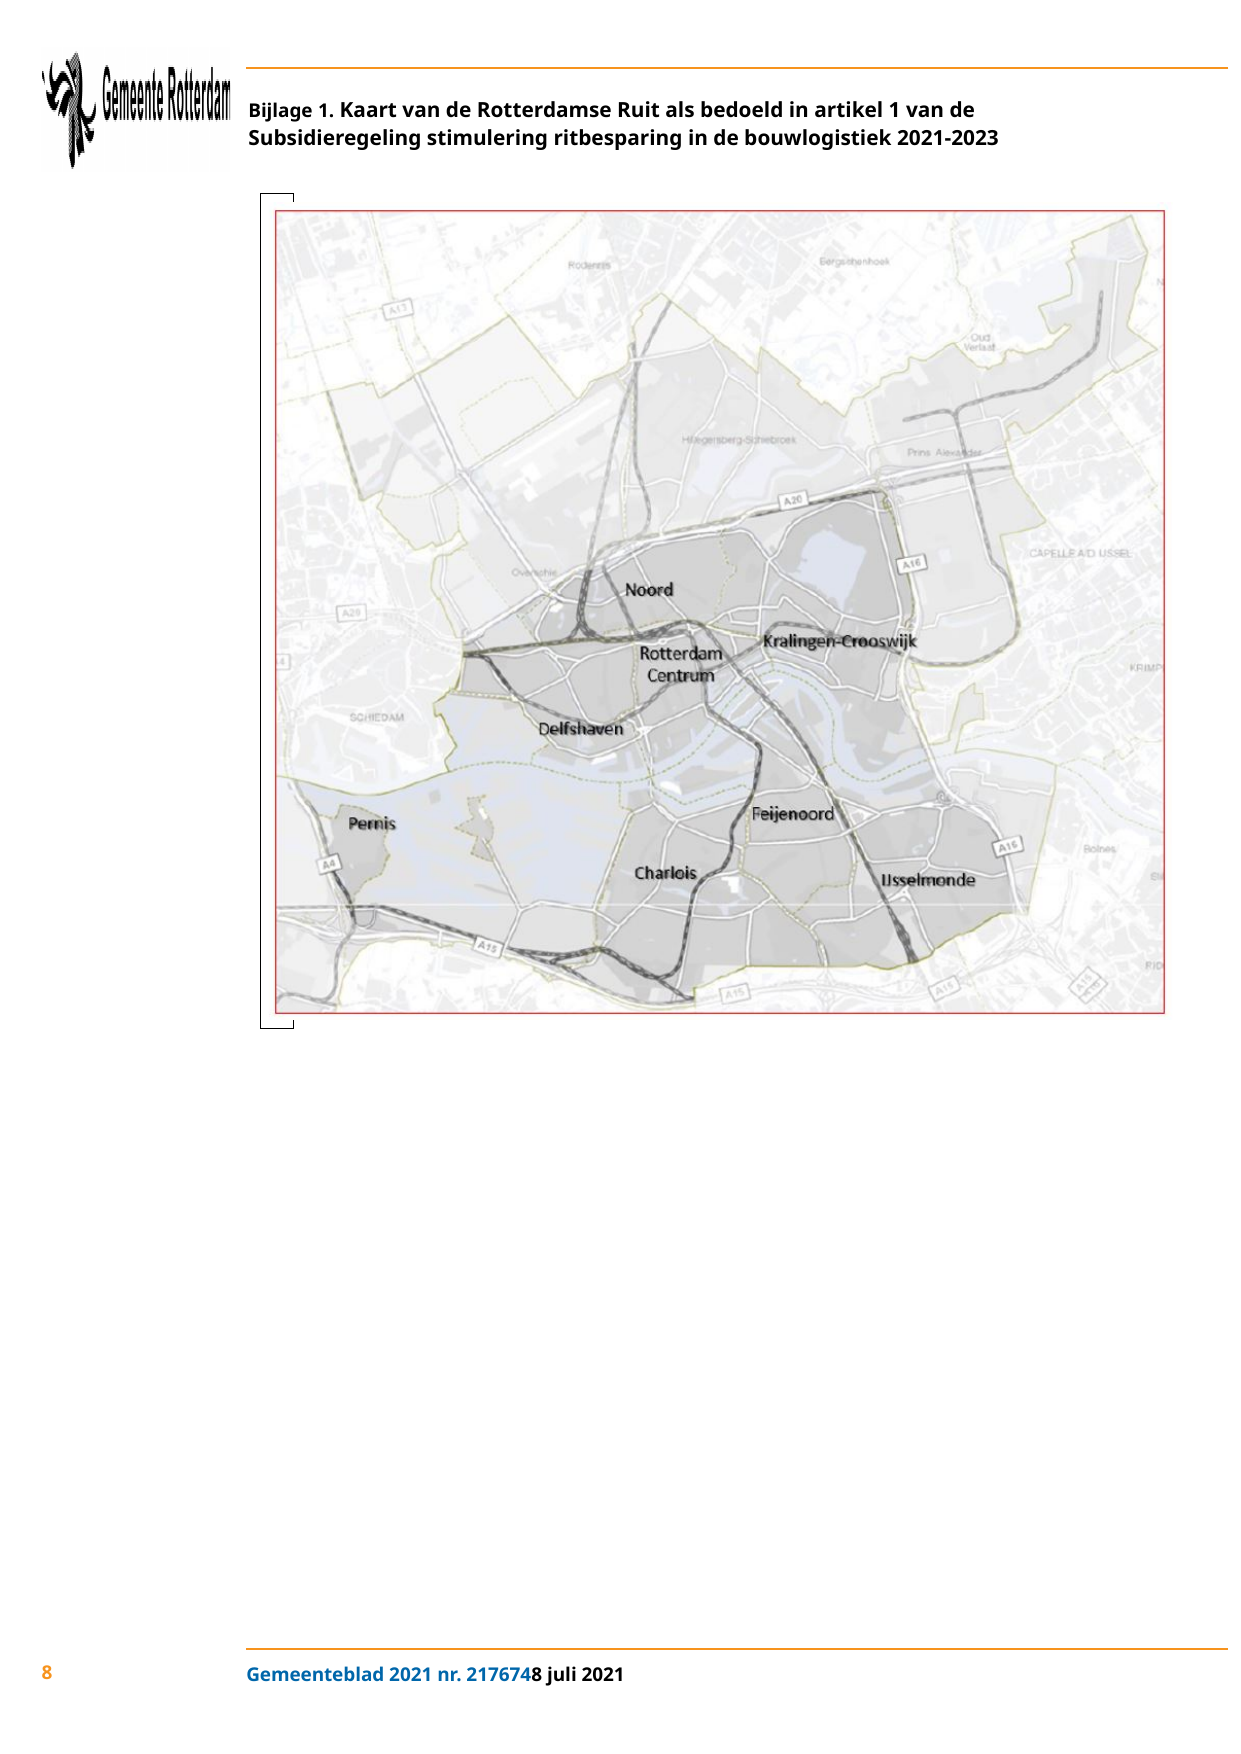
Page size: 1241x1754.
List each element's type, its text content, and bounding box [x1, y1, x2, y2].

text Bijlage 1. Kaart van de Rotterdamse Ruit als bedoeld in artikel 1 van de Subsidieregeling stimulering ritbesparing in de bouwlogistiek 2021-2023 [248, 95, 1152, 152]
picture [268, 202, 1173, 1020]
picture [41, 47, 231, 172]
